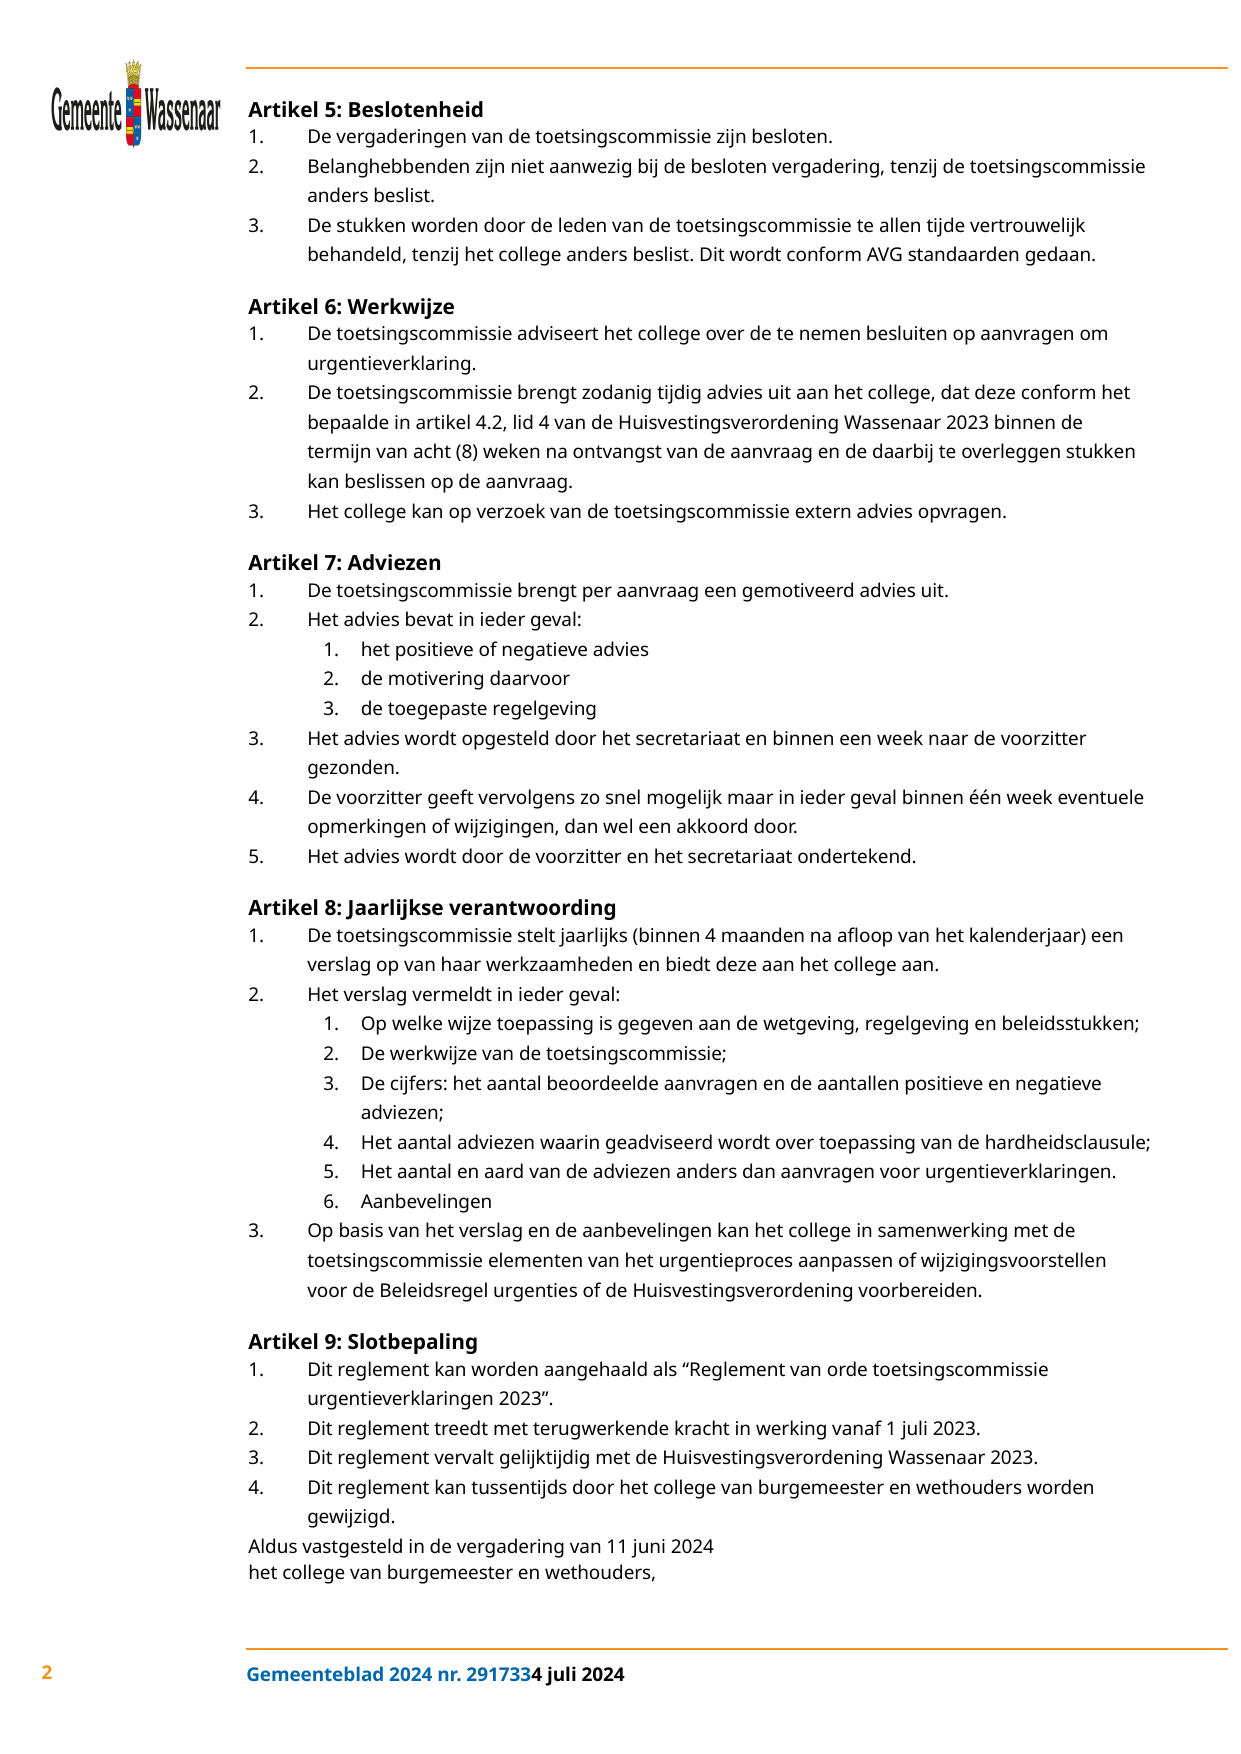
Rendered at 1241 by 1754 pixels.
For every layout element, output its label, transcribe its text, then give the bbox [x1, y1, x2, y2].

text Artikel 6: Werkwijze [248, 292, 1152, 320]
list Het aantal en aard van de adviezen anders dan aanvragen voor urgentieverklaringen. [323, 1158, 1152, 1184]
list de motivering daarvoor [323, 666, 1152, 691]
list Op basis van het verslag en de aanbevelingen kan het college in samenwerking met de toetsingscommissie elementen van het urgentieproces aanpassen of wijzigingsvoorstellen voor de Beleidsregel urgenties of de Huisvestingsverordening voorbereiden. [248, 1218, 1152, 1303]
list Het aantal adviezen waarin geadviseerd wordt over toepassing van de hardheidsclausule; [323, 1129, 1152, 1155]
list Op welke wijze toepassing is gegeven aan de wetgeving, regelgeving en beleidsstukken; [323, 1011, 1152, 1036]
list Het verslag vermeldt in ieder geval: [248, 981, 1152, 1007]
list De vergaderingen van de toetsingscommissie zijn besloten. [248, 123, 1152, 149]
list De voorzitter geeft vervolgens zo snel mogelijk maar in ieder geval binnen één week eventuele opmerkingen of wijzigingen, dan wel een akkoord door. [248, 784, 1152, 839]
list Dit reglement kan worden aangehaald als “Reglement van orde toetsingscommissie urgentieverklaringen 2023”. [248, 1356, 1152, 1411]
list de toegepaste regelgeving [323, 695, 1152, 721]
list Het advies bevat in ieder geval: [248, 606, 1152, 632]
list De toetsingscommissie adviseert het college over de te nemen besluiten op aanvragen om urgentieverklaring. [248, 320, 1152, 376]
list De toetsingscommissie brengt zodanig tijdig advies uit aan het college, dat deze conform het bepaalde in artikel 4.2, lid 4 van de Huisvestingsverordening Wassenaar 2023 binnen de termijn van acht (8) weken na ontvangst van de aanvraag en de daarbij te overleggen stukken kan beslissen op de aanvraag. [248, 379, 1152, 494]
list De cijfers: het aantal beoordeelde aanvragen en de aantallen positieve en negatieve adviezen; [323, 1070, 1152, 1125]
list Het advies wordt door de voorzitter en het secretariaat ondertekend. [248, 843, 1152, 869]
list Dit reglement kan tussentijds door het college van burgemeester en wethouders worden gewijzigd. [248, 1474, 1152, 1529]
text het college van burgemeester en wethouders, [248, 1559, 1152, 1585]
list Het advies wordt opgesteld door het secretariaat en binnen een week naar de voorzitter gezonden. [248, 725, 1152, 780]
list Belanghebbenden zijn niet aanwezig bij de besloten vergadering, tenzij de toetsingscommissie anders beslist. [248, 153, 1152, 208]
list De stukken worden door de leden van de toetsingscommissie te allen tijde vertrouwelijk behandeld, tenzij het college anders beslist. Dit wordt conform AVG standaarden gedaan. [248, 212, 1152, 267]
list De werkwijze van de toetsingscommissie; [323, 1040, 1152, 1066]
text Artikel 9: Slotbepaling [248, 1327, 1152, 1356]
list het positieve of negatieve advies [323, 636, 1152, 662]
text Artikel 5: Beslotenheid [248, 95, 1152, 123]
text Artikel 8: Jaarlijkse verantwoording [248, 893, 1152, 922]
list De toetsingscommissie stelt jaarlijks (binnen 4 maanden na afloop van het kalenderjaar) een verslag op van haar werkzaamheden en biedt deze aan het college aan. [248, 922, 1152, 977]
list Het college kan op verzoek van de toetsingscommissie extern advies opvragen. [248, 498, 1152, 524]
list Dit reglement vervalt gelijktijdig met de Huisvestingsverordening Wassenaar 2023. [248, 1444, 1152, 1470]
text Aldus vastgesteld in de vergadering van 11 juni 2024 [248, 1533, 1152, 1559]
list De toetsingscommissie brengt per aanvraag een gemotiveerd advies uit. [248, 577, 1152, 602]
list Dit reglement treedt met terugwerkende kracht in werking vanaf 1 juli 2023. [248, 1415, 1152, 1441]
list Aanbevelingen [323, 1188, 1152, 1214]
picture [41, 47, 231, 172]
text Artikel 7: Adviezen [248, 548, 1152, 577]
